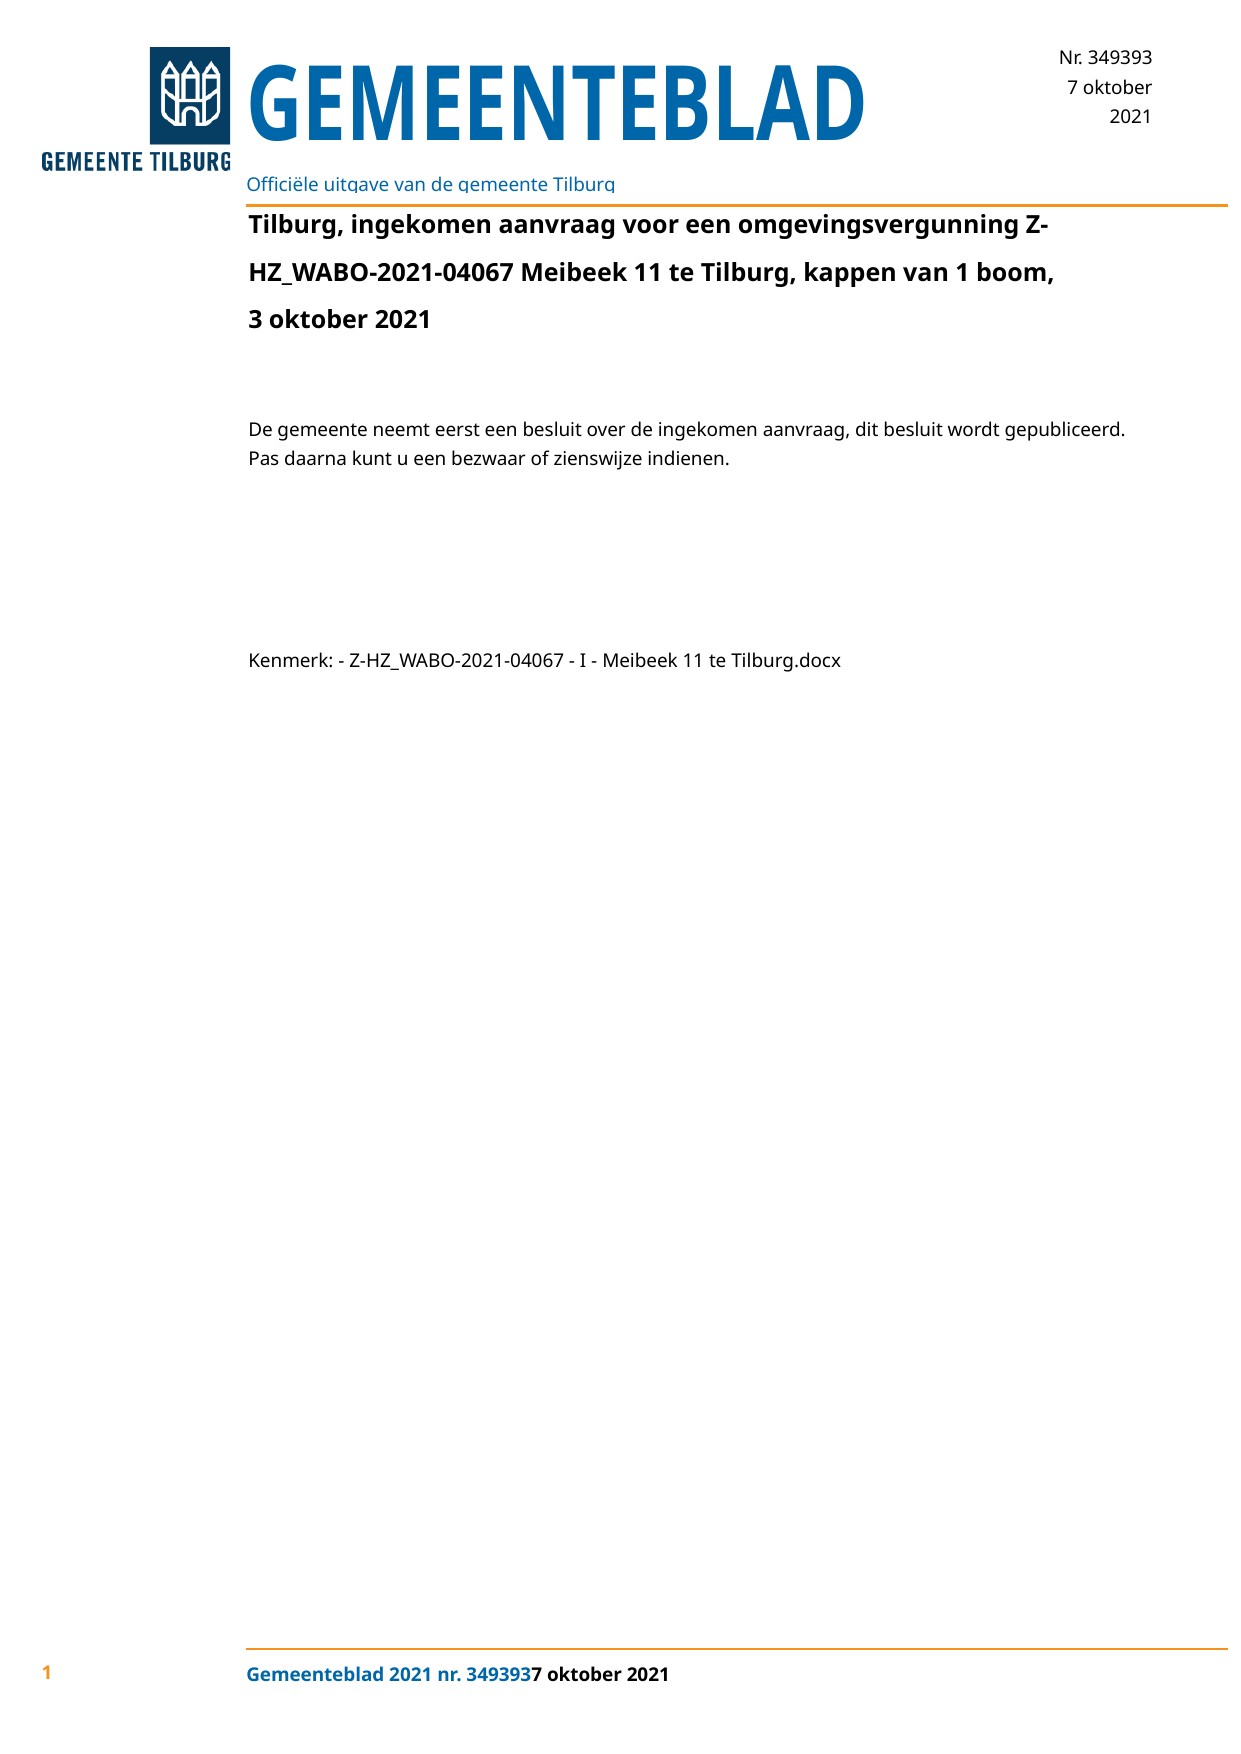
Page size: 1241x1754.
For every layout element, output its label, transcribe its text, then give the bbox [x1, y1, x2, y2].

text De gemeente neemt eerst een besluit over de ingekomen aanvraag, dit besluit wordt gepubliceerd. Pas daarna kunt u een bezwaar of zienswijze indienen. [248, 416, 1152, 471]
picture [41, 47, 231, 172]
text Tilburg, ingekomen aanvraag voor een omgevingsvergunning Z-HZ_WABO-2021-04067 Meibeek 11 te Tilburg, kappen van 1 boom, 3 oktober 2021 [248, 207, 1152, 336]
text Kenmerk: - Z-HZ_WABO-2021-04067 - I - Meibeek 11 te Tilburg.docx [248, 647, 1152, 673]
